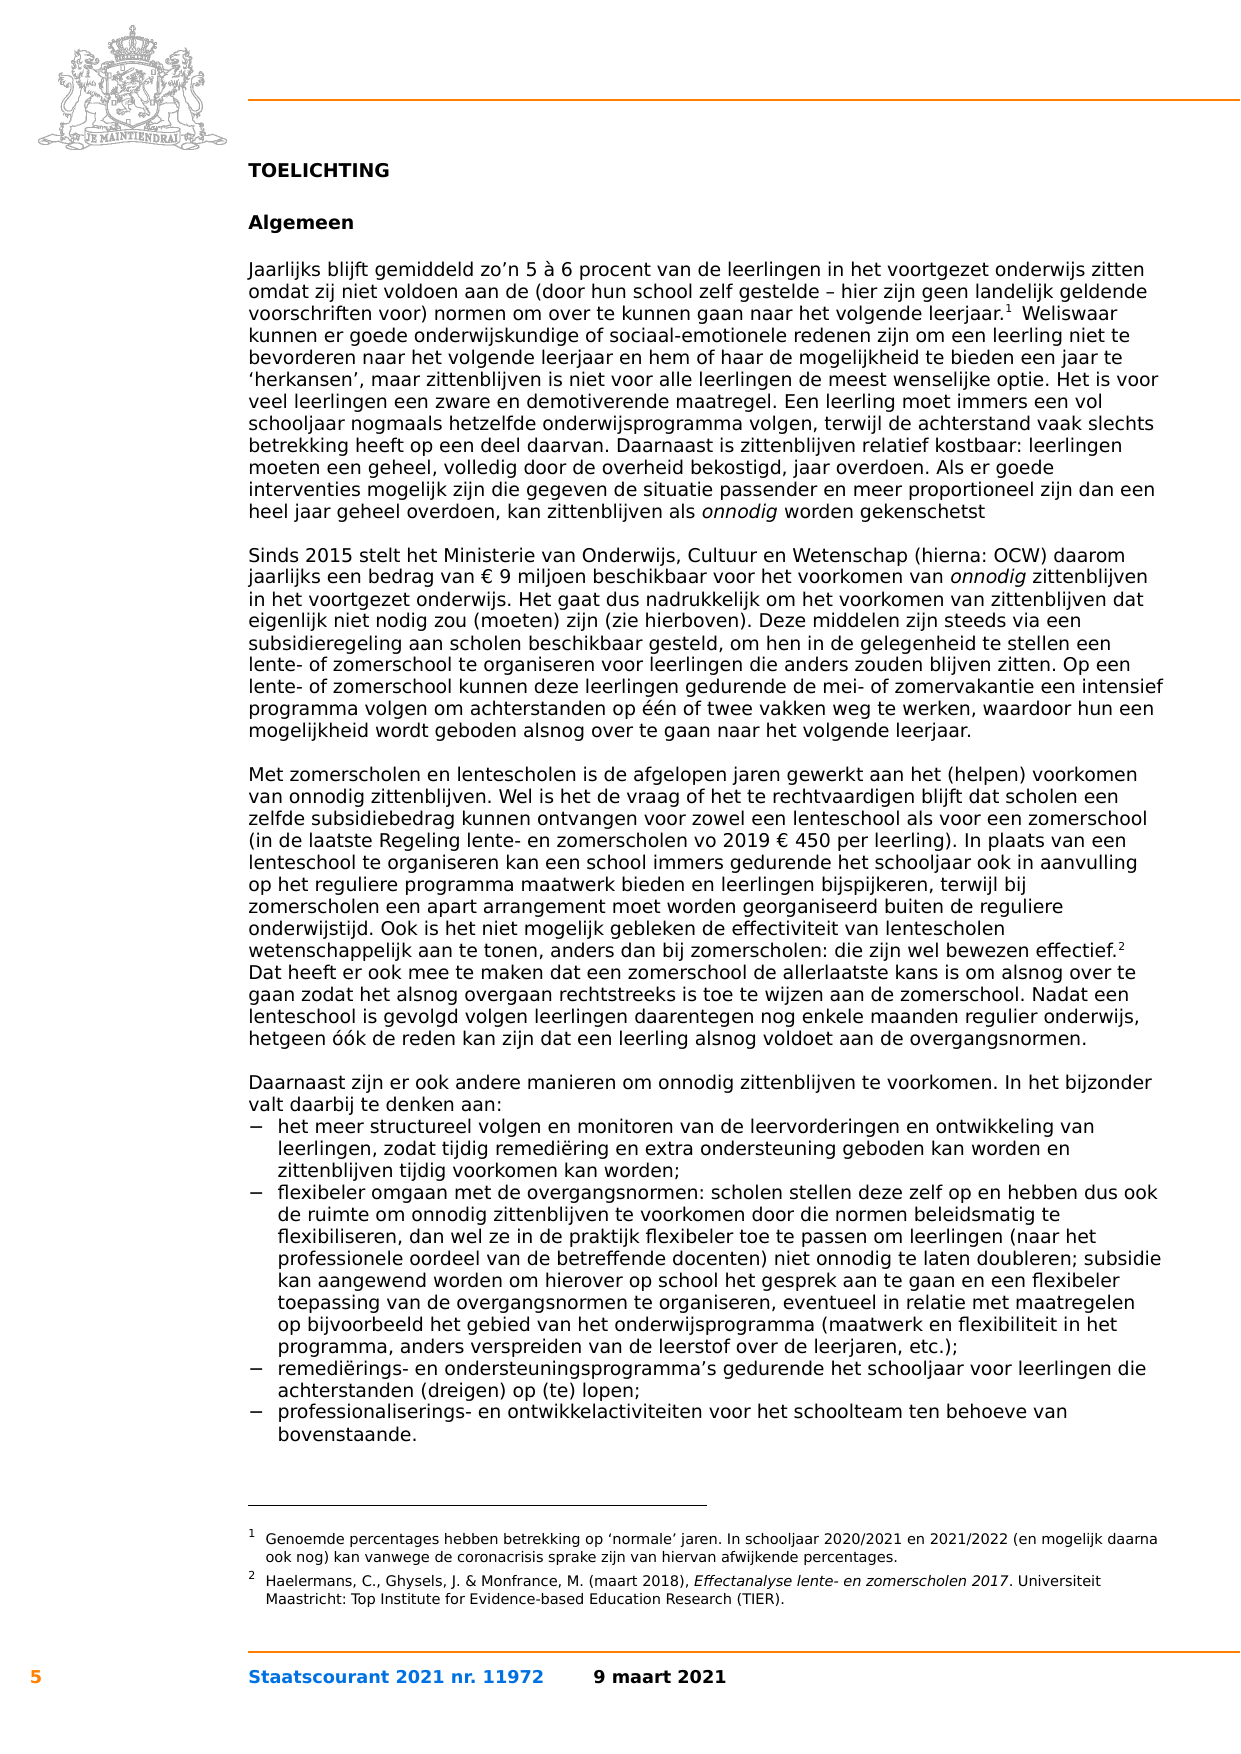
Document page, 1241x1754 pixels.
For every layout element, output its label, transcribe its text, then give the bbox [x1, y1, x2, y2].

text Haelermans, C., Ghysels, J. & Monfrance, M. (maart 2018), Effectanalyse lente- en zomerscholen 2017. Universiteit Maastricht: Top Institute for Evidence-based Education Research (TIER). [248, 1569, 1163, 1608]
text − professionaliserings- en ontwikkelactiviteiten voor het schoolteam ten behoeve van bovenstaande. [248, 1401, 1163, 1445]
text Sinds 2015 stelt het Ministerie van Onderwijs, Cultuur en Wetenschap (hierna: OCW) daarom jaarlijks een bedrag van € 9 miljoen beschikbaar voor het voorkomen van onnodig zittenblijven in het voortgezet onderwijs. Het gaat dus nadrukkelijk om het voorkomen van zittenblijven dat eigenlijk niet nodig zou (moeten) zijn (zie hierboven). Deze middelen zijn steeds via een subsidieregeling aan scholen beschikbaar gesteld, om hen in de gelegenheid te stellen een lente- of zomerschool te organiseren voor leerlingen die anders zouden blijven zitten. Op een lente- of zomerschool kunnen deze leerlingen gedurende de mei- of zomervakantie een intensief programma volgen om achterstanden op één of twee vakken weg te werken, waardoor hun een mogelijkheid wordt geboden alsnog over te gaan naar het volgende leerjaar. [248, 544, 1163, 742]
subtitle Algemeen [248, 212, 1163, 234]
text − flexibeler omgaan met de overgangsnormen: scholen stellen deze zelf op en hebben dus ook de ruimte om onnodig zittenblijven te voorkomen door die normen beleidsmatig te flexibiliseren, dan wel ze in de praktijk flexibeler toe te passen om leerlingen (naar het professionele oordeel van de betreffende docenten) niet onnodig te laten doubleren; subsidie kan aangewend worden om hierover op school het gesprek aan te gaan en een flexibeler toepassing van de overgangsnormen te organiseren, eventueel in relatie met maatregelen op bijvoorbeeld het gebied van het onderwijsprogramma (maatwerk en flexibiliteit in het programma, anders verspreiden van de leerstof over de leerjaren, etc.); [248, 1182, 1163, 1357]
picture [38, 25, 227, 150]
text Daarnaast zijn er ook andere manieren om onnodig zittenblijven te voorkomen. In het bijzonder valt daarbij te denken aan: [248, 1072, 1163, 1116]
subtitle TOELICHTING [248, 160, 1163, 182]
text Jaarlijks blijft gemiddeld zo’n 5 à 6 procent van de leerlingen in het voortgezet onderwijs zitten omdat zij niet voldoen aan de (door hun school zelf gestelde – hier zijn geen landelijk geldende voorschriften voor) normen om over te kunnen gaan naar het volgende leerjaar. Weliswaar kunnen er goede onderwijskundige of sociaal-emotionele redenen zijn om een leerling niet te bevorderen naar het volgende leerjaar en hem of haar de mogelijkheid te bieden een jaar te ‘herkansen’, maar zittenblijven is niet voor alle leerlingen de meest wenselijke optie. Het is voor veel leerlingen een zware en demotiverende maatregel. Een leerling moet immers een vol schooljaar nogmaals hetzelfde onderwijsprogramma volgen, terwijl de achterstand vaak slechts betrekking heeft op een deel daarvan. Daarnaast is zittenblijven relatief kostbaar: leerlingen moeten een geheel, volledig door de overheid bekostigd, jaar overdoen. Als er goede interventies mogelijk zijn die gegeven de situatie passender en meer proportioneel zijn dan een heel jaar geheel overdoen, kan zittenblijven als onnodig worden gekenschetst [248, 259, 1163, 523]
text Genoemde percentages hebben betrekking op ‘normale’ jaren. In schooljaar 2020/2021 en 2021/2022 (en mogelijk daarna ook nog) kan vanwege de coronacrisis sprake zijn van hiervan afwijkende percentages. [248, 1527, 1163, 1566]
text − remediërings- en ondersteuningsprogramma’s gedurende het schooljaar voor leerlingen die achterstanden (dreigen) op (te) lopen; [248, 1357, 1163, 1401]
text − het meer structureel volgen en monitoren van de leervorderingen en ontwikkeling van leerlingen, zodat tijdig remediëring en extra ondersteuning geboden kan worden en zittenblijven tijdig voorkomen kan worden; [248, 1116, 1163, 1182]
text Met zomerscholen en lentescholen is de afgelopen jaren gewerkt aan het (helpen) voorkomen van onnodig zittenblijven. Wel is het de vraag of het te rechtvaardigen blijft dat scholen een zelfde subsidiebedrag kunnen ontvangen voor zowel een lenteschool als voor een zomerschool (in de laatste Regeling lente- en zomerscholen vo 2019 € 450 per leerling). In plaats van een lenteschool te organiseren kan een school immers gedurende het schooljaar ook in aanvulling op het reguliere programma maatwerk bieden en leerlingen bijspijkeren, terwijl bij zomerscholen een apart arrangement moet worden georganiseerd buiten de reguliere onderwijstijd. Ook is het niet mogelijk gebleken de effectiviteit van lentescholen wetenschappelijk aan te tonen, anders dan bij zomerscholen: die zijn wel bewezen effectief. Dat heeft er ook mee te maken dat een zomerschool de allerlaatste kans is om alsnog over te gaan zodat het alsnog overgaan rechtstreeks is toe te wijzen aan de zomerschool. Nadat een lenteschool is gevolgd volgen leerlingen daarentegen nog enkele maanden regulier onderwijs, hetgeen óók de reden kan zijn dat een leerling alsnog voldoet aan de overgangsnormen. [248, 764, 1163, 1050]
